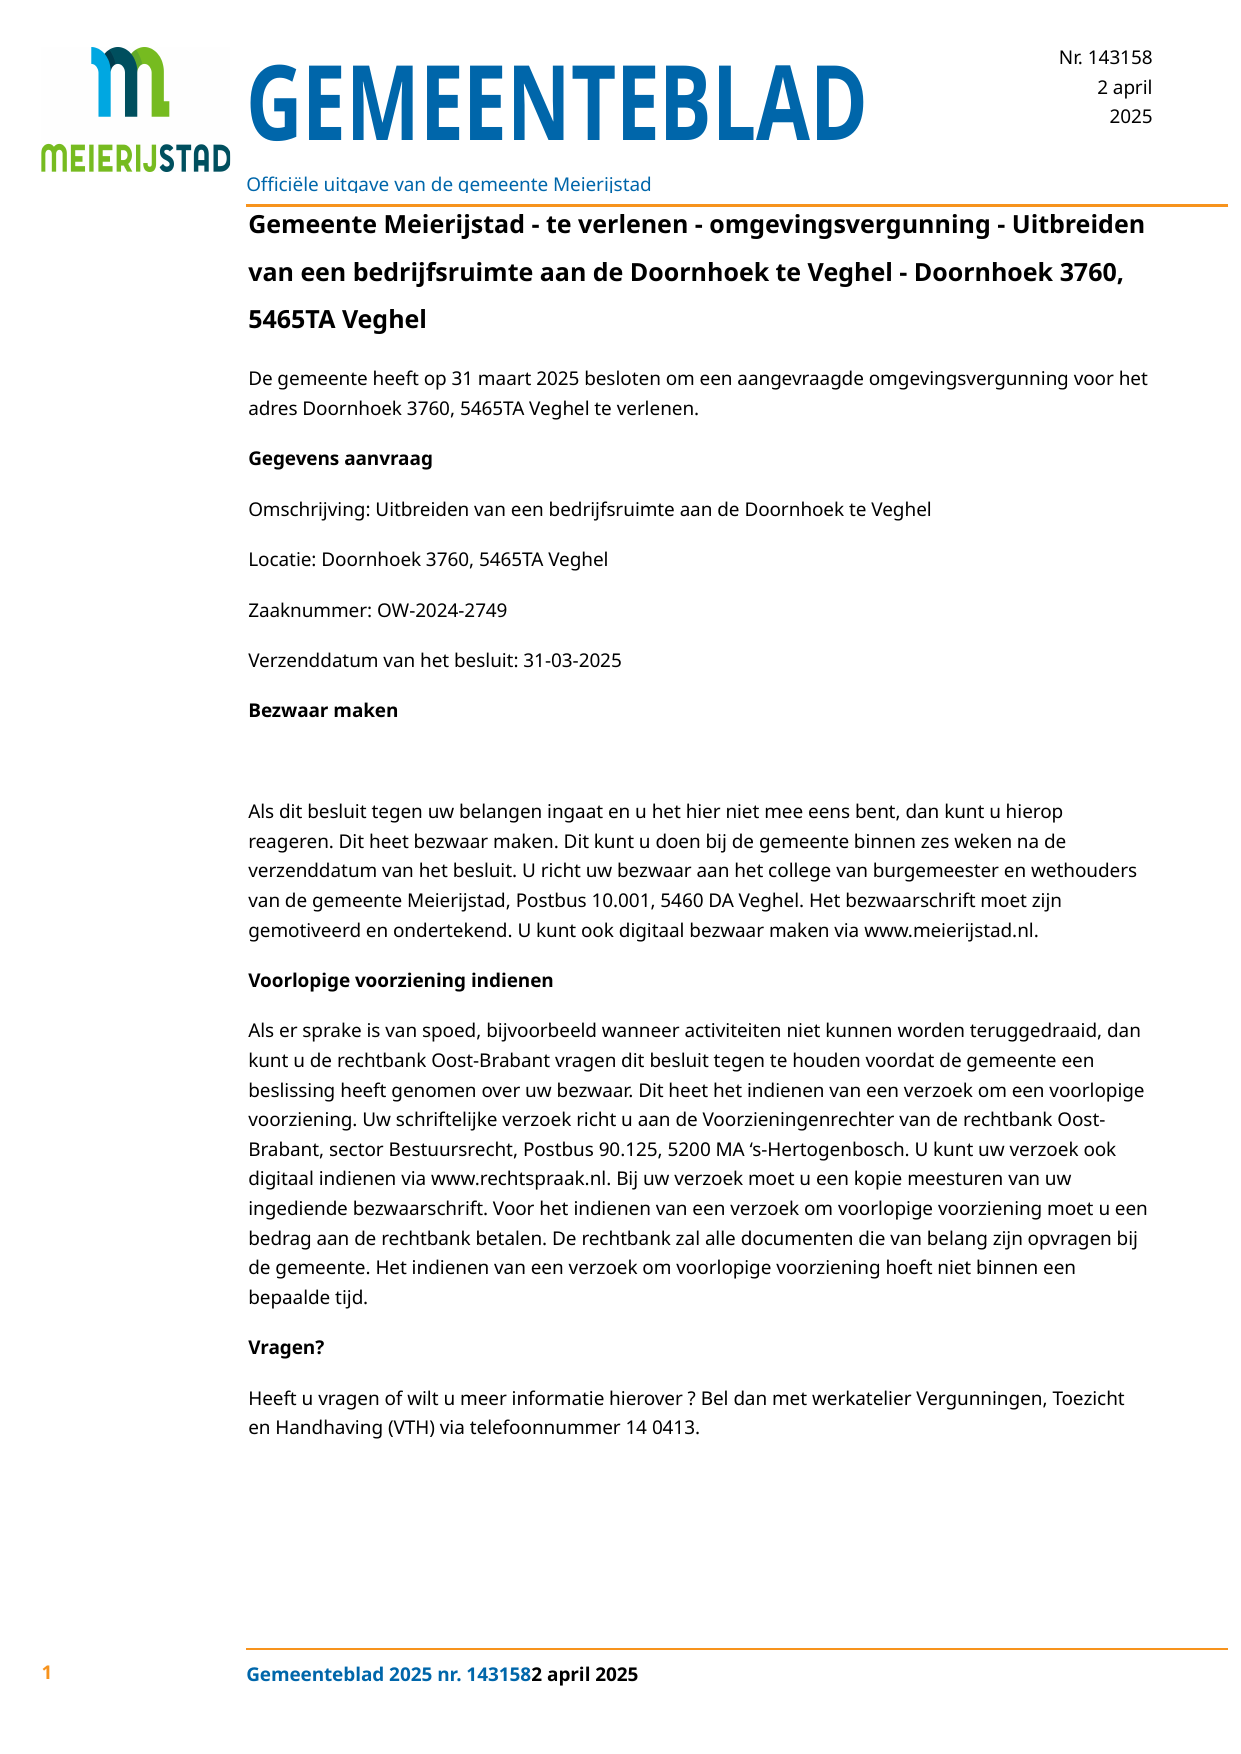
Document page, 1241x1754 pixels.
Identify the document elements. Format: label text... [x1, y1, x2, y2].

text Zaaknummer: OW-2024-2749 [248, 597, 1152, 622]
text Voorlopige voorziening indienen [248, 967, 1152, 993]
text Als dit besluit tegen uw belangen ingaat en u het hier niet mee eens bent, dan kunt u hierop reageren. Dit heet bezwaar maken. Dit kunt u doen bij de gemeente binnen zes weken na de verzenddatum van het besluit. U richt uw bezwaar aan het college van burgemeester en wethouders van de gemeente Meierijstad, Postbus 10.001, 5460 DA Veghel. Het bezwaarschrift moet zijn gemotiveerd en ondertekend. U kunt ook digitaal bezwaar maken via www.meierijstad.nl. [248, 798, 1152, 942]
text Verzenddatum van het besluit: 31-03-2025 [248, 647, 1152, 673]
text Als er sprake is van spoed, bijvoorbeeld wanneer activiteiten niet kunnen worden teruggedraaid, dan kunt u de rechtbank Oost-Brabant vragen dit besluit tegen te houden voordat de gemeente een beslissing heeft genomen over uw bezwaar. Dit heet het indienen van een verzoek om een voorlopige voorziening. Uw schriftelijke verzoek richt u aan de Voorzieningenrechter van de rechtbank Oost-Brabant, sector Bestuursrecht, Postbus 90.125, 5200 MA ‘s-Hertogenbosch. U kunt uw verzoek ook digitaal indienen via www.rechtspraak.nl. Bij uw verzoek moet u een kopie meesturen van uw ingediende bezwaarschrift. Voor het indienen van een verzoek om voorlopige voorziening moet u een bedrag aan de rechtbank betalen. De rechtbank zal alle documenten die van belang zijn opvragen bij de gemeente. Het indienen van een verzoek om voorlopige voorziening hoeft niet binnen een bepaalde tijd. [248, 1018, 1152, 1309]
text Gemeente Meierijstad - te verlenen - omgevingsvergunning - Uitbreiden van een bedrijfsruimte aan de Doornhoek te Veghel - Doornhoek 3760, 5465TA Veghel [248, 207, 1152, 336]
text Vragen? [248, 1334, 1152, 1360]
text Gegevens aanvraag [248, 446, 1152, 471]
text Locatie: Doornhoek 3760, 5465TA Veghel [248, 546, 1152, 572]
text Omschrijving: Uitbreiden van een bedrijfsruimte aan de Doornhoek te Veghel [248, 496, 1152, 522]
picture [41, 47, 231, 172]
text Bezwaar maken [248, 698, 1152, 723]
text Heeft u vragen of wilt u meer informatie hierover ? Bel dan met werkatelier Vergunningen, Toezicht en Handhaving (VTH) via telefoonnummer 14 0413. [248, 1385, 1152, 1440]
text De gemeente heeft op 31 maart 2025 besloten om een aangevraagde omgevingsvergunning voor het adres Doornhoek 3760, 5465TA Veghel te verlenen. [248, 366, 1152, 421]
